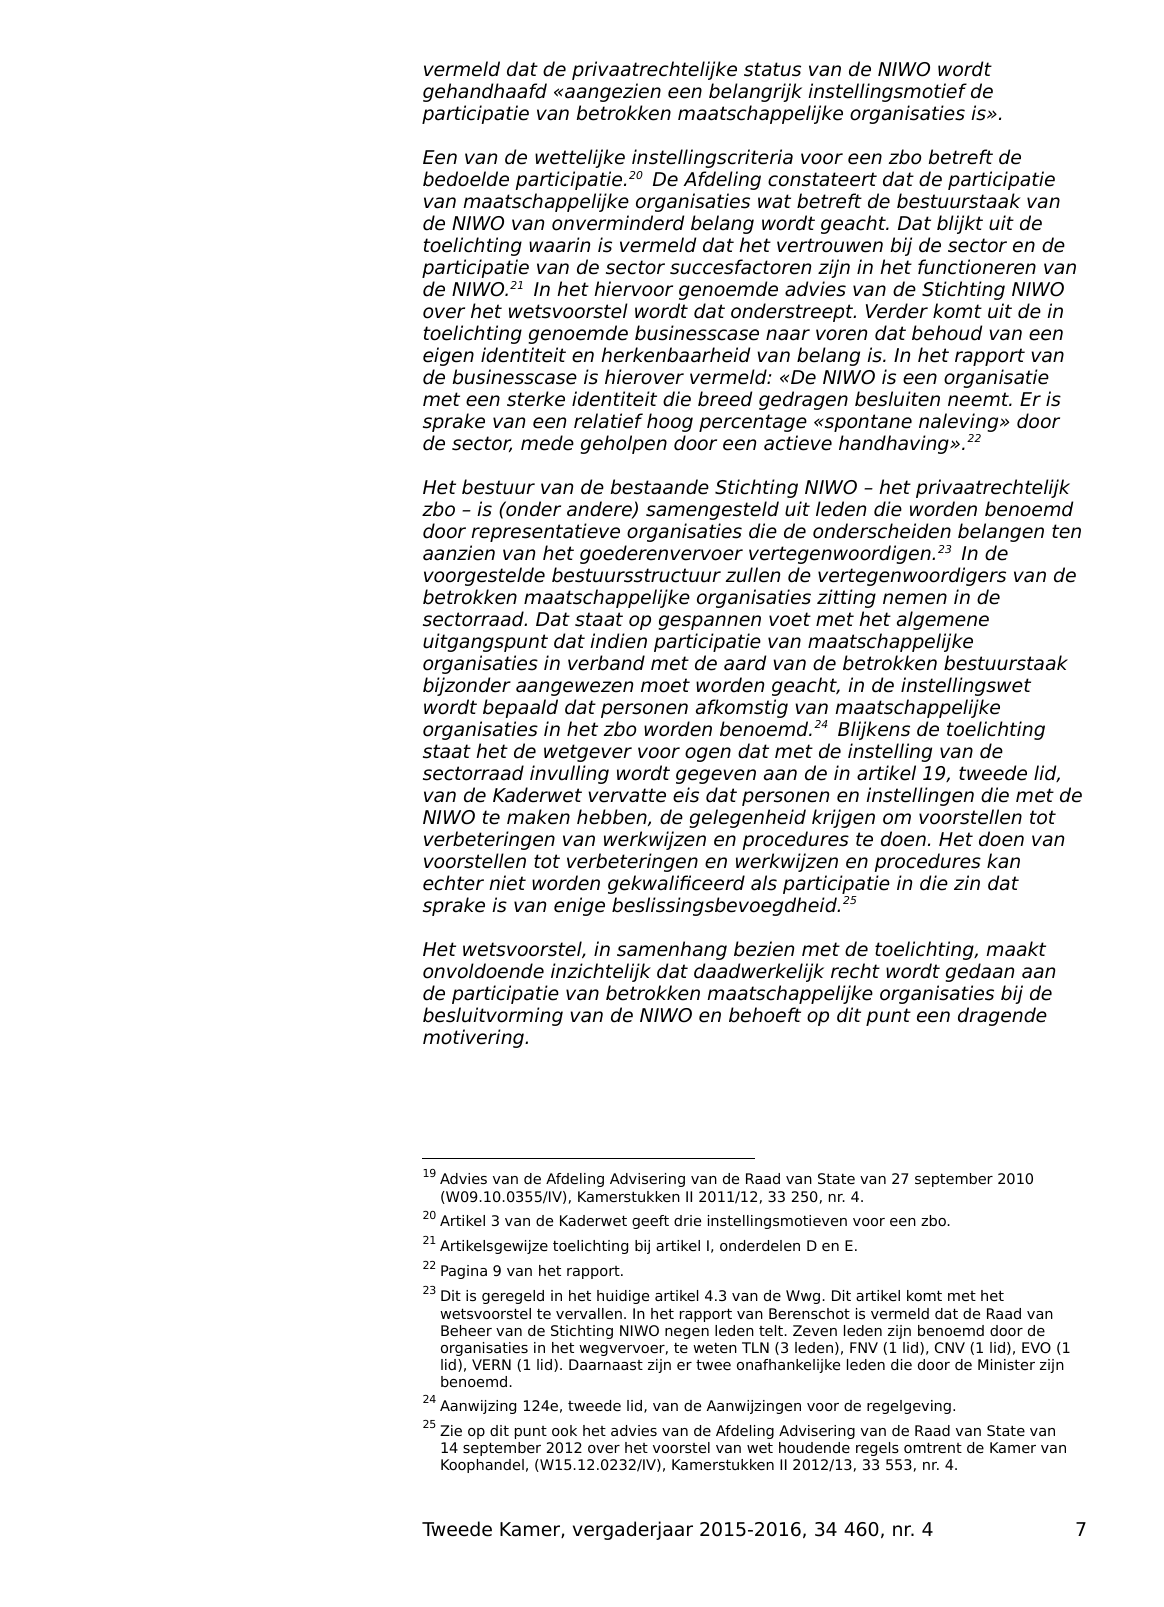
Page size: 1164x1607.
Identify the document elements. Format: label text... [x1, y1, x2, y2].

text Pagina 9 van het rapport. [422, 1259, 1087, 1281]
text Zie op dit punt ook het advies van de Afdeling Advisering van de Raad van State van 14 september 2012 over het voorstel van wet houdende regels omtrent de Kamer van Koophandel, (W15.12.0232/IV), Kamerstukken II 2012/13, 33 553, nr. 4. [422, 1418, 1087, 1474]
text Artikel 3 van de Kaderwet geeft drie instellingsmotieven voor een zbo. [422, 1209, 1087, 1231]
text Aanwijzing 124e, tweede lid, van de Aanwijzingen voor de regelgeving. [422, 1393, 1087, 1416]
text Advies van de Afdeling Advisering van de Raad van State van 27 september 2010 (W09.10.0355/IV), Kamerstukken II 2011/12, 33 250, nr. 4. [422, 1167, 1087, 1206]
text Een van de wettelijke instellingscriteria voor een zbo betreft de bedoelde participatie. De Afdeling constateert dat de participatie van maatschappelijke organisaties wat betreft de bestuurstaak van de NIWO van onverminderd belang wordt geacht. Dat blijkt uit de toelichting waarin is vermeld dat het vertrouwen bij de sector en de participatie van de sector succesfactoren zijn in het functioneren van de NIWO. In het hiervoor genoemde advies van de Stichting NIWO over het wetsvoorstel wordt dat onderstreept. Verder komt uit de in toelichting genoemde businesscase naar voren dat behoud van een eigen identiteit en herkenbaarheid van belang is. In het rapport van de businesscase is hierover vermeld: «De NIWO is een organisatie met een sterke identiteit die breed gedragen besluiten neemt. Er is sprake van een relatief hoog percentage «spontane naleving» door de sector, mede geholpen door een actieve handhaving». [422, 147, 1087, 455]
text vermeld dat de privaatrechtelijke status van de NIWO wordt gehandhaafd «aangezien een belangrijk instellingsmotief de participatie van betrokken maatschappelijke organisaties is». [422, 59, 1087, 125]
text Het bestuur van de bestaande Stichting NIWO – het privaatrechtelijk zbo – is (onder andere) samengesteld uit leden die worden benoemd door representatieve organisaties die de onderscheiden belangen ten aanzien van het goederenvervoer vertegenwoordigen. In de voorgestelde bestuursstructuur zullen de vertegenwoordigers van de betrokken maatschappelijke organisaties zitting nemen in de sectorraad. Dat staat op gespannen voet met het algemene uitgangspunt dat indien participatie van maatschappelijke organisaties in verband met de aard van de betrokken bestuurstaak bijzonder aangewezen moet worden geacht, in de instellingswet wordt bepaald dat personen afkomstig van maatschappelijke organisaties in het zbo worden benoemd. Blijkens de toelichting staat het de wetgever voor ogen dat met de instelling van de sectorraad invulling wordt gegeven aan de in artikel 19, tweede lid, van de Kaderwet vervatte eis dat personen en instellingen die met de NIWO te maken hebben, de gelegenheid krijgen om voorstellen tot verbeteringen van werkwijzen en procedures te doen. Het doen van voorstellen tot verbeteringen en werkwijzen en procedures kan echter niet worden gekwalificeerd als participatie in die zin dat sprake is van enige beslissingsbevoegdheid. [422, 477, 1087, 917]
text Artikelsgewijze toelichting bij artikel I, onderdelen D en E. [422, 1234, 1087, 1256]
text Het wetsvoorstel, in samenhang bezien met de toelichting, maakt onvoldoende inzichtelijk dat daadwerkelijk recht wordt gedaan aan de participatie van betrokken maatschappelijke organisaties bij de besluitvorming van de NIWO en behoeft op dit punt een dragende motivering. [422, 939, 1087, 1049]
text Dit is geregeld in het huidige artikel 4.3 van de Wwg. Dit artikel komt met het wetsvoorstel te vervallen. In het rapport van Berenschot is vermeld dat de Raad van Beheer van de Stichting NIWO negen leden telt. Zeven leden zijn benoemd door de organisaties in het wegvervoer, te weten TLN (3 leden), FNV (1 lid), CNV (1 lid), EVO (1 lid), VERN (1 lid). Daarnaast zijn er twee onafhankelijke leden die door de Minister zijn benoemd. [422, 1284, 1087, 1391]
